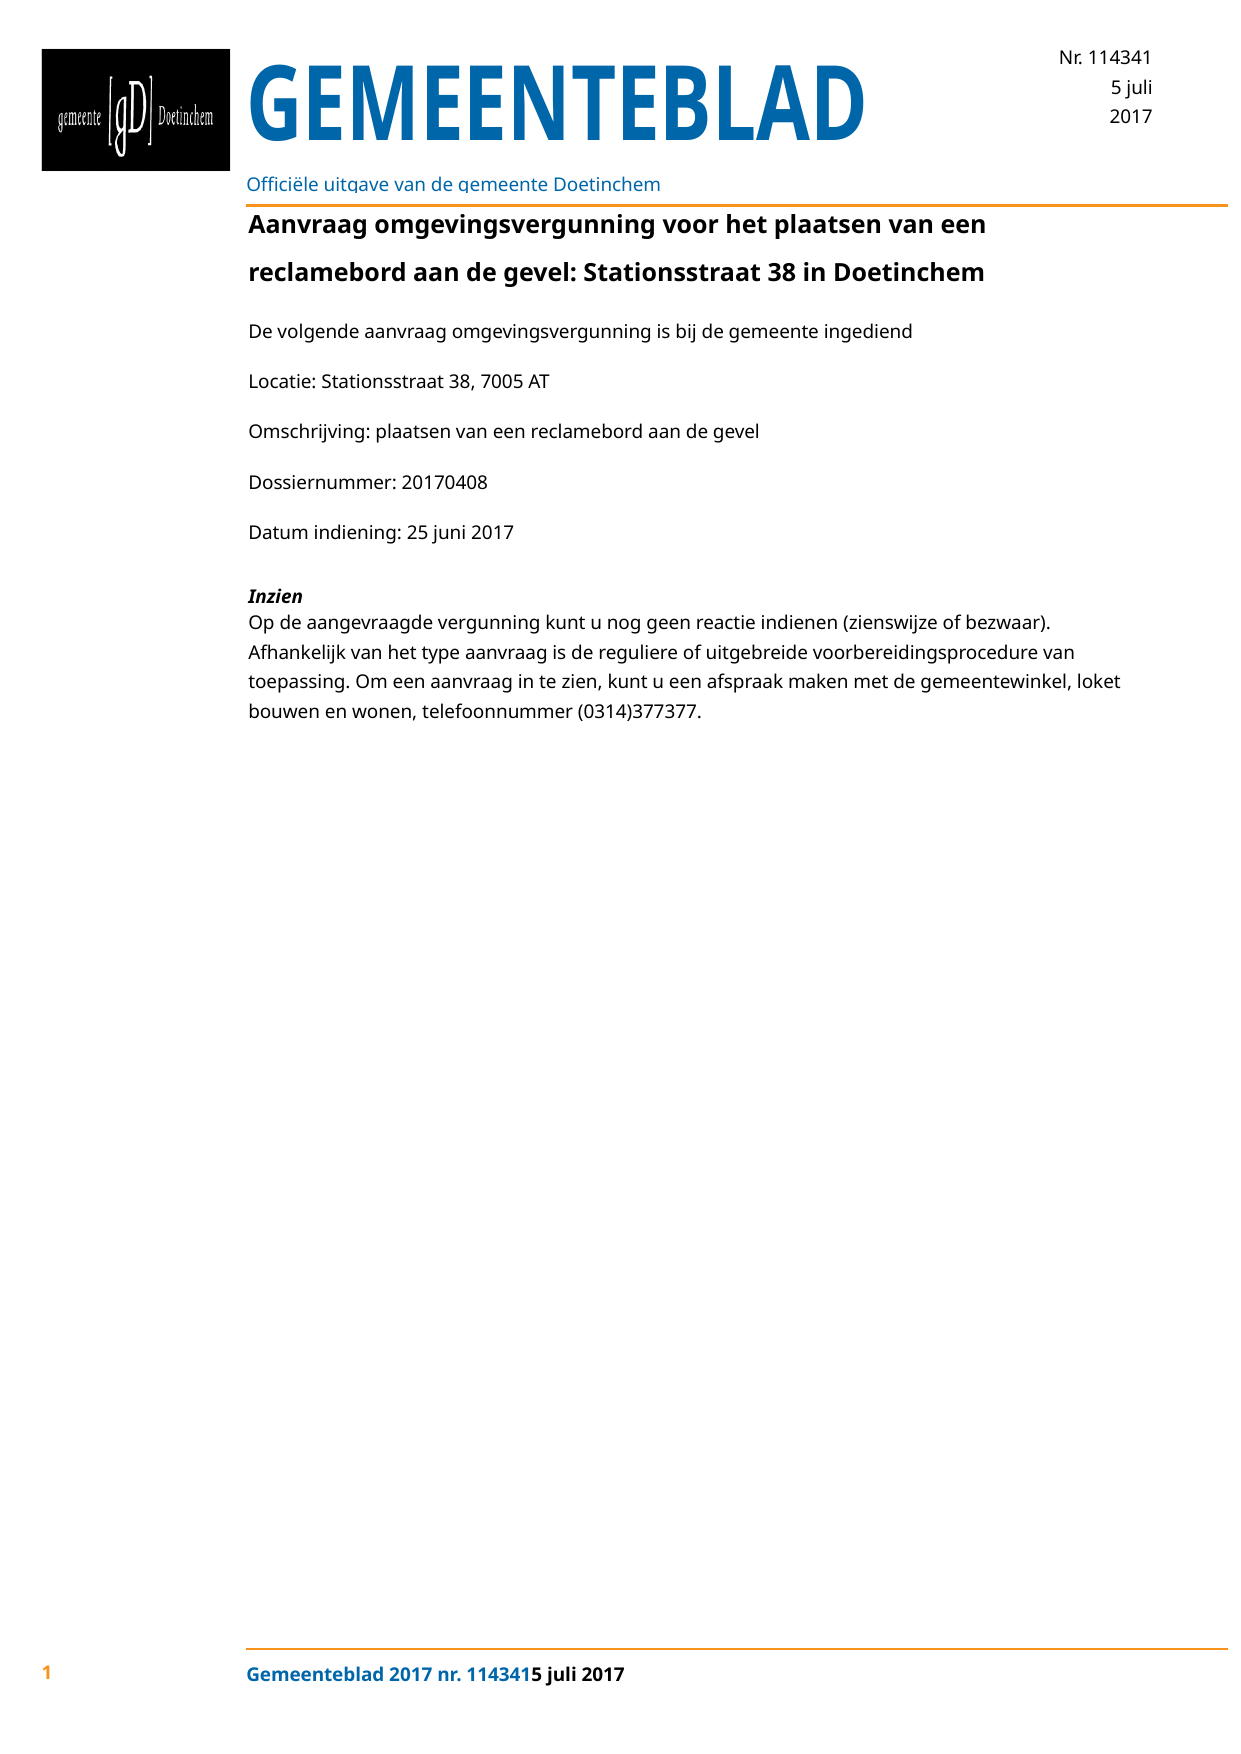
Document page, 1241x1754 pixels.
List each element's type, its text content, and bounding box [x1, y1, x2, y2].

text De volgende aanvraag omgevingsvergunning is bij de gemeente ingediend [248, 318, 1152, 344]
text Locatie: Stationsstraat 38, 7005 AT [248, 368, 1152, 394]
text Op de aangevraagde vergunning kunt u nog geen reactie indienen (zienswijze of bezwaar). Afhankelijk van het type aanvraag is de reguliere of uitgebreide voorbereidingsprocedure van toepassing. Om een aanvraag in te zien, kunt u een afspraak maken met de gemeentewinkel, loket bouwen en wonen, telefoonnummer (0314)377377. [248, 609, 1152, 724]
text Dossiernummer: 20170408 [248, 469, 1152, 495]
text Datum indiening: 25 juni 2017 [248, 519, 1152, 545]
text Omschrijving: plaatsen van een reclamebord aan de gevel [248, 419, 1152, 444]
text Inzien [248, 583, 1152, 609]
picture [41, 47, 231, 172]
text Aanvraag omgevingsvergunning voor het plaatsen van een reclamebord aan de gevel: Stationsstraat 38 in Doetinchem [248, 207, 1152, 288]
